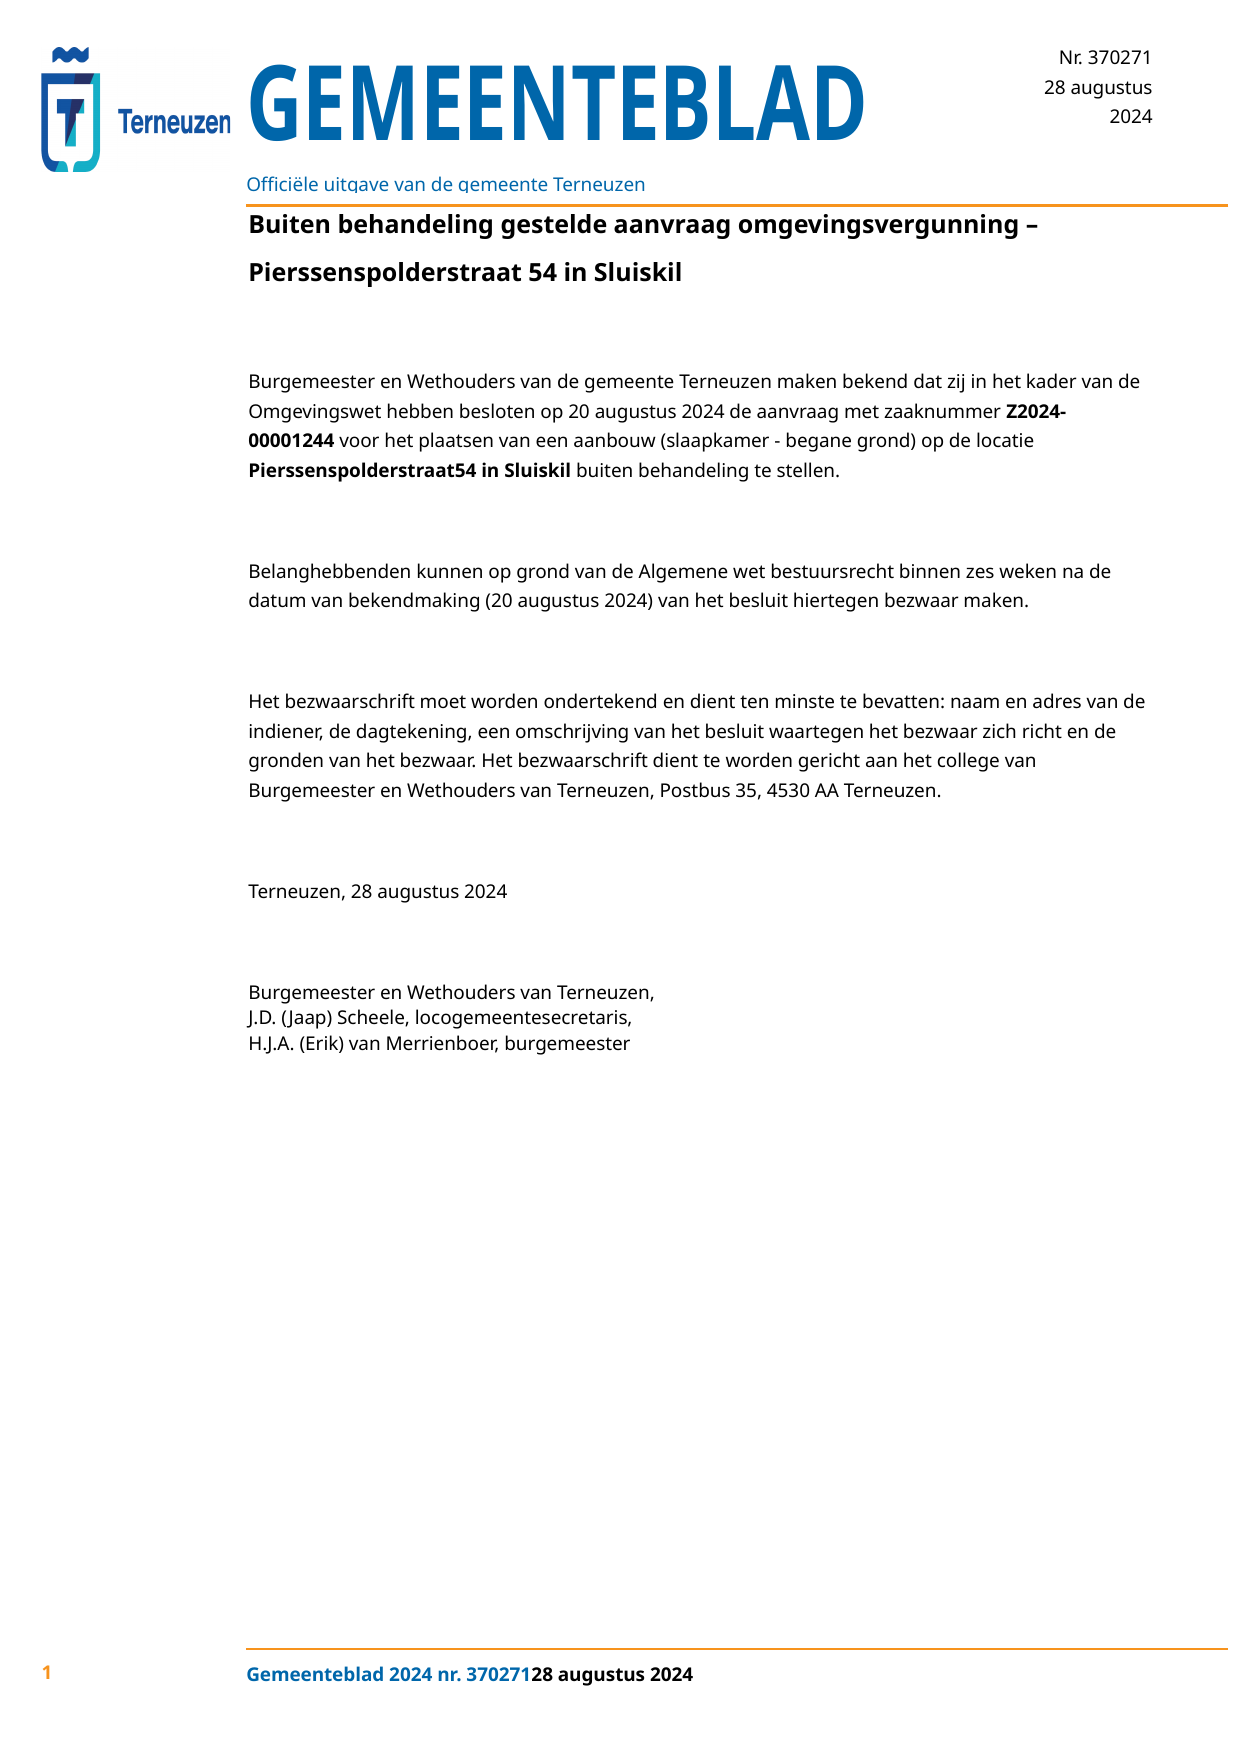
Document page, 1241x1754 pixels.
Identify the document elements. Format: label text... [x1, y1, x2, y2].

text Belanghebbenden kunnen op grond van de Algemene wet bestuursrecht binnen zes weken na de datum van bekendmaking (20 augustus 2024) van het besluit hiertegen bezwaar maken. [248, 558, 1152, 613]
table_cell H.J.A. (Erik) van Merrienboer, burgemeester [248, 1030, 1152, 1056]
text Buiten behandeling gestelde aanvraag omgevingsvergunning –Pierssenspolderstraat 54 in Sluiskil [248, 207, 1152, 288]
table_cell J.D. (Jaap) Scheele, locogemeentesecretaris, [248, 1005, 837, 1030]
text Burgemeester en Wethouders van de gemeente Terneuzen maken bekend dat zij in het kader van de Omgevingswet hebben besloten op 20 augustus 2024 de aanvraag met zaaknummer Z2024-00001244 voor het plaatsen van een aanbouw (slaapkamer - begane grond) op de locatie Pierssenspolderstraat54 in Sluiskil buiten behandeling te stellen. [248, 368, 1152, 483]
text Het bezwaarschrift moet worden ondertekend en dient ten minste te bevatten: naam en adres van de indiener, de dagtekening, een omschrijving van het besluit waartegen het bezwaar zich richt en de gronden van het bezwaar. Het bezwaarschrift dient te worden gericht aan het college van Burgemeester en Wethouders van Terneuzen, Postbus 35, 4530 AA Terneuzen. [248, 688, 1152, 803]
picture [41, 47, 231, 172]
table_cell [837, 1005, 1152, 1030]
table_header Burgemeester en Wethouders van Terneuzen, [248, 979, 1152, 1004]
text Terneuzen, 28 augustus 2024 [248, 878, 1152, 904]
